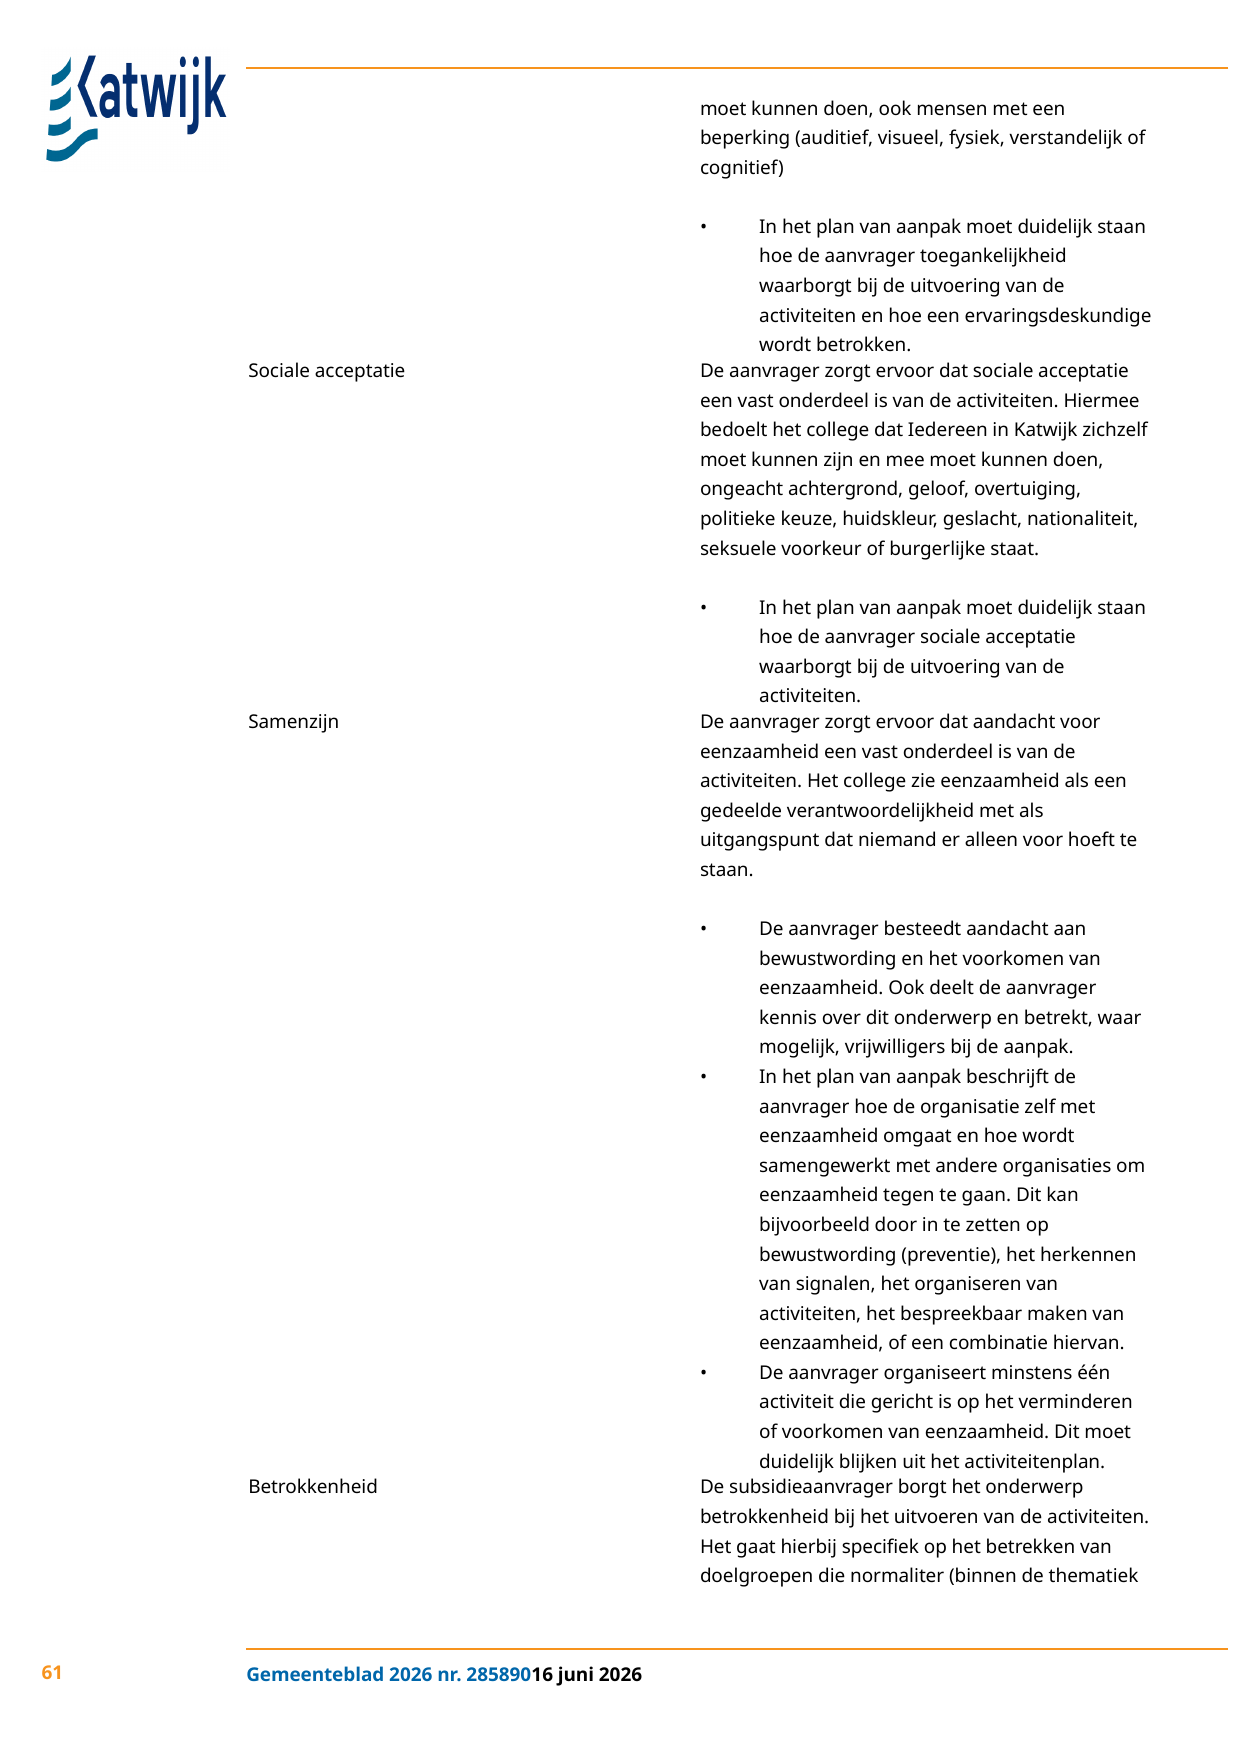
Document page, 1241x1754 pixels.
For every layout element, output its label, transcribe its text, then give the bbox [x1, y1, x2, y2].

table_cell De aanvrager zorgt ervoor dat aandacht voor eenzaamheid een vast onderdeel is van de activiteiten. Het college zie eenzaamheid als een gedeelde verantwoordelijkheid met als uitgangspunt dat niemand er alleen voor hoeft te staan. De aanvrager besteedt aandacht aan bewustwording en het voorkomen van eenzaamheid. Ook deelt de aanvrager kennis over dit onderwerp en betrekt, waar mogelijk, vrijwilligers bij de aanpak. In het plan van aanpak beschrijft de aanvrager hoe de organisatie zelf met eenzaamheid omgaat en hoe wordt samengewerkt met andere organisaties om eenzaamheid tegen te gaan. Dit kan bijvoorbeeld door in te zetten op bewustwording (preventie), het herkennen van signalen, het organiseren van activiteiten, het bespreekbaar maken van eenzaamheid, of een combinatie hiervan. De aanvrager organiseert minstens één activiteit die gericht is op het verminderen of voorkomen van eenzaamheid. Dit moet duidelijk blijken uit het activiteitenplan. [700, 708, 1152, 1474]
table_cell [248, 95, 700, 357]
table_cell De aanvrager zorgt ervoor dat sociale acceptatie een vast onderdeel is van de activiteiten. Hiermee bedoelt het college dat Iedereen in Katwijk zichzelf moet kunnen zijn en mee moet kunnen doen, ongeacht achtergrond, geloof, overtuiging, politieke keuze, huidskleur, geslacht, nationaliteit, seksuele voorkeur of burgerlijke staat. In het plan van aanpak moet duidelijk staan hoe de aanvrager sociale acceptatie waarborgt bij de uitvoering van de activiteiten. [700, 357, 1152, 708]
picture [41, 47, 231, 172]
table_cell Sociale acceptatie [248, 357, 700, 708]
table_cell moet kunnen doen, ook mensen met een beperking (auditief, visueel, fysiek, verstandelijk of cognitief) In het plan van aanpak moet duidelijk staan hoe de aanvrager toegankelijkheid waarborgt bij de uitvoering van de activiteiten en hoe een ervaringsdeskundige wordt betrokken. [700, 95, 1152, 357]
table_cell Samenzijn [248, 708, 700, 1474]
table_cell Betrokkenheid [248, 1474, 700, 1588]
table_cell De subsidieaanvrager borgt het onderwerp betrokkenheid bij het uitvoeren van de activiteiten. Het gaat hierbij specifiek op het betrekken van doelgroepen die normaliter (binnen de thematiek [700, 1474, 1152, 1588]
